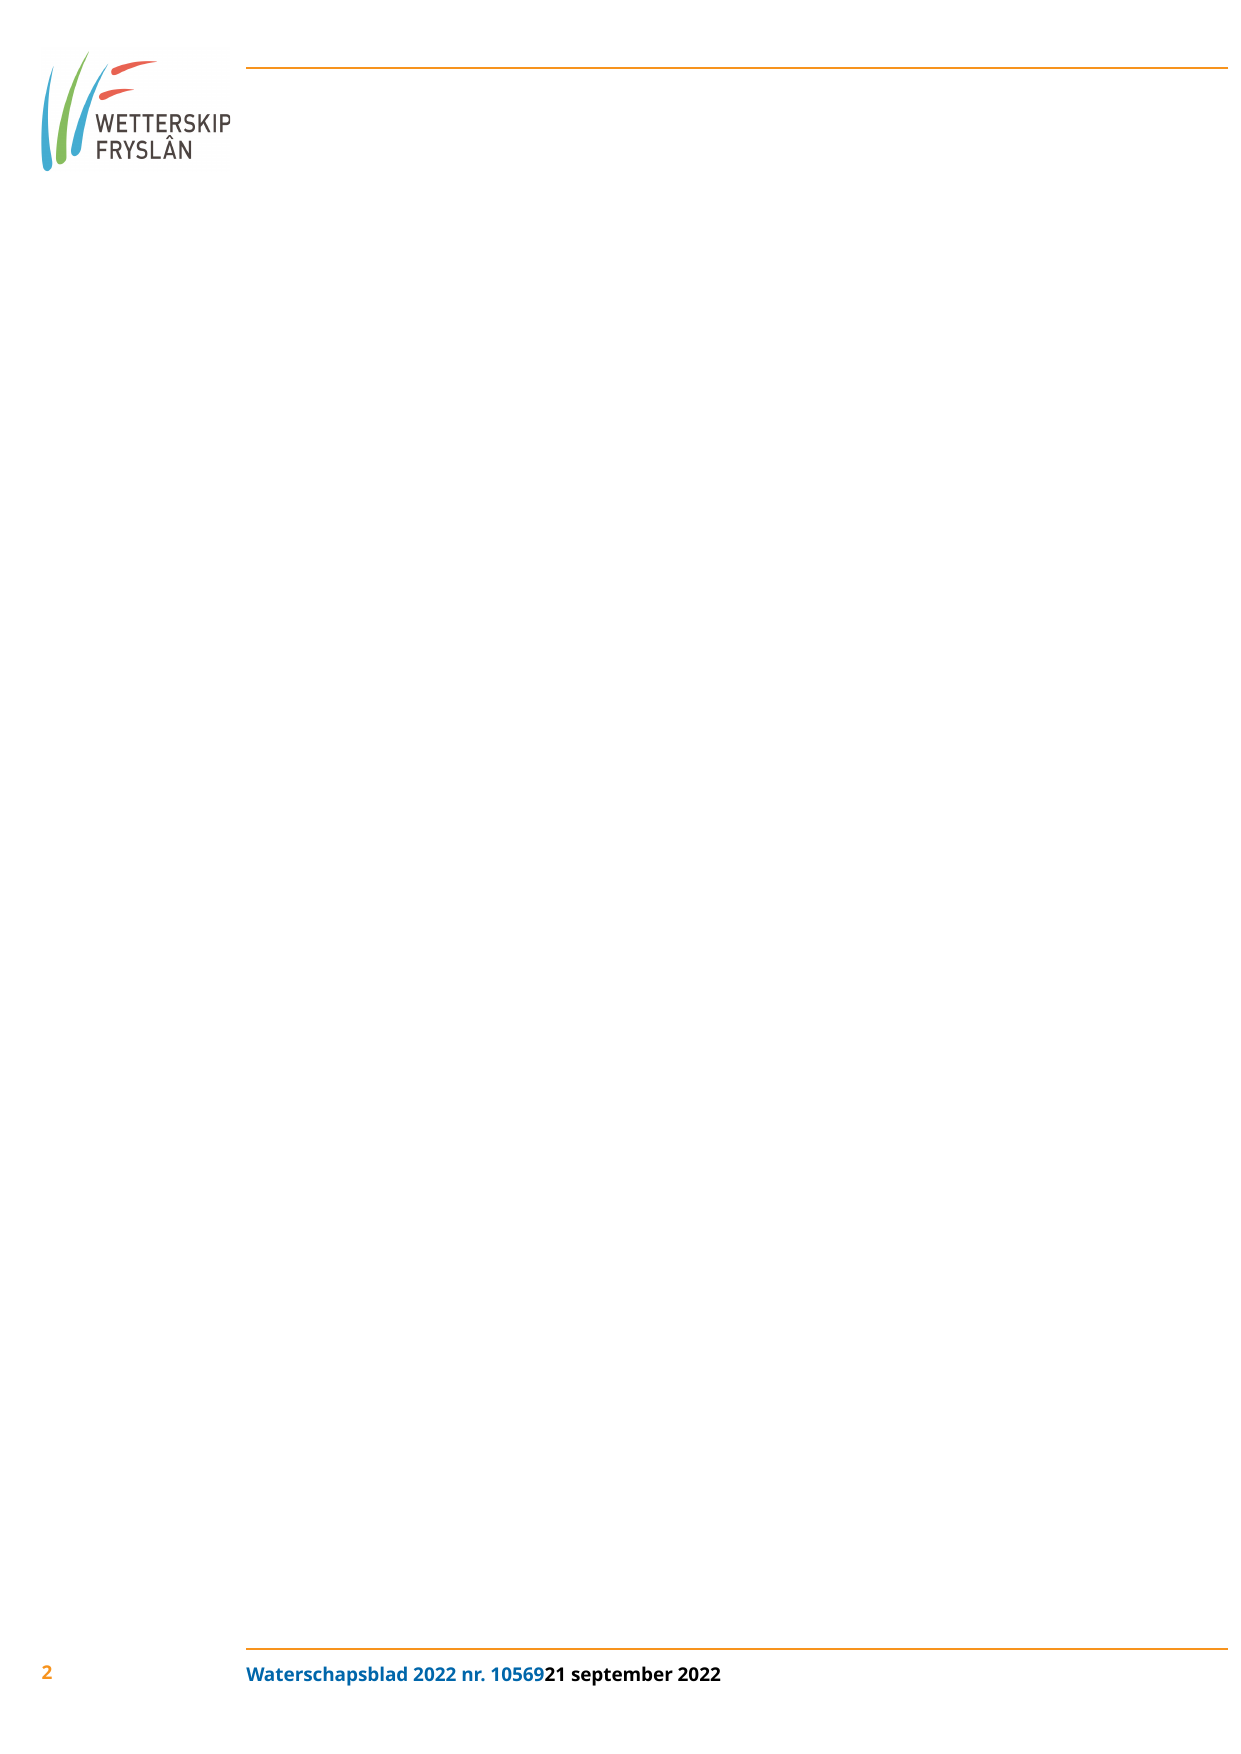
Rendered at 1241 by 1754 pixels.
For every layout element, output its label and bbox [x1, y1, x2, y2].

picture [41, 47, 231, 172]
